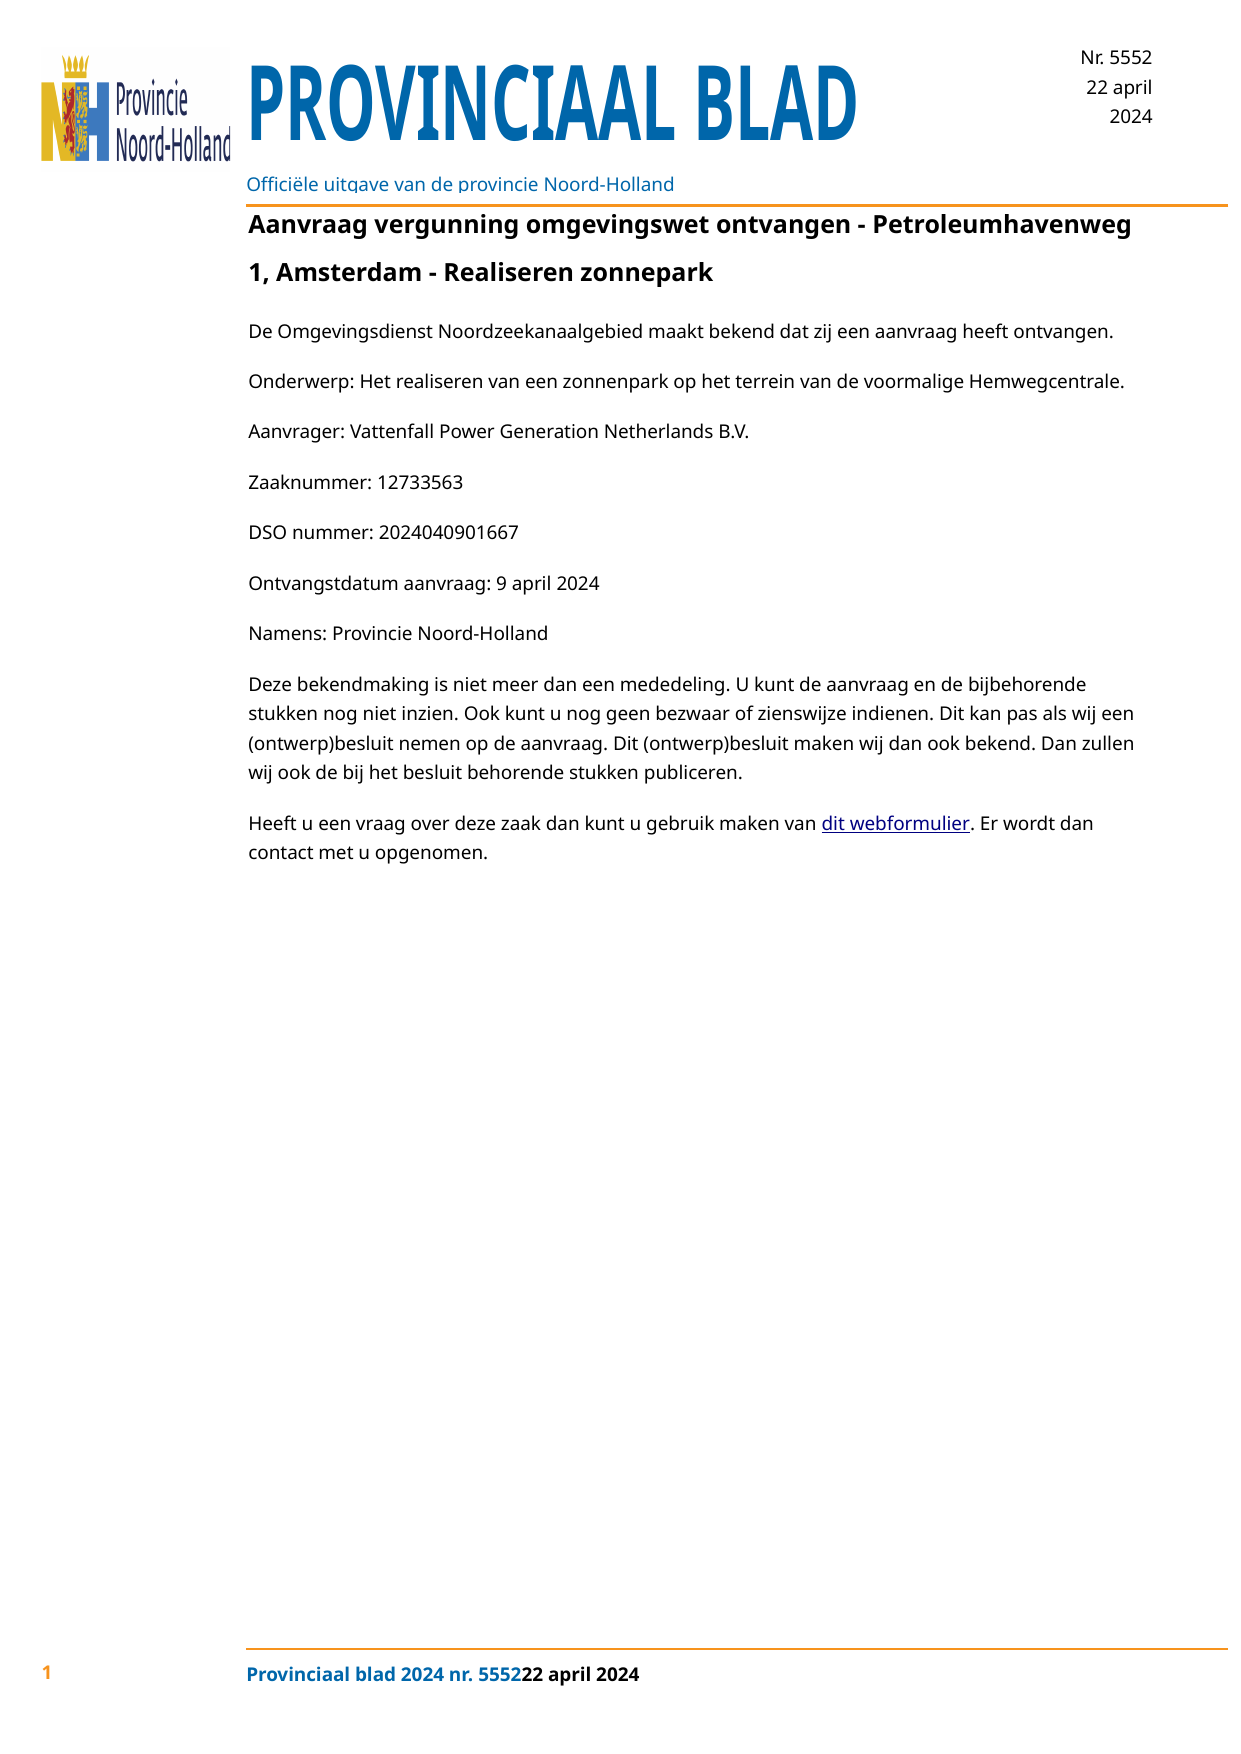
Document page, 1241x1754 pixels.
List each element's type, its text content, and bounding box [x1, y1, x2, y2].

text Onderwerp: Het realiseren van een zonnenpark op het terrein van de voormalige Hemwegcentrale. [248, 368, 1152, 394]
text Deze bekendmaking is niet meer dan een mededeling. U kunt de aanvraag en de bijbehorende stukken nog niet inzien. Ook kunt u nog geen bezwaar of zienswijze indienen. Dit kan pas als wij een (ontwerp)besluit nemen op de aanvraag. Dit (ontwerp)besluit maken wij dan ook bekend. Dan zullen wij ook de bij het besluit behorende stukken publiceren. [248, 671, 1152, 785]
text Ontvangstdatum aanvraag: 9 april 2024 [248, 570, 1152, 596]
text De Omgevingsdienst Noordzeekanaalgebied maakt bekend dat zij een aanvraag heeft ontvangen. [248, 318, 1152, 344]
text DSO nummer: 2024040901667 [248, 519, 1152, 545]
text Aanvraag vergunning omgevingswet ontvangen - Petroleumhavenweg 1, Amsterdam - Realiseren zonnepark [248, 207, 1152, 288]
text Heeft u een vraag over deze zaak dan kunt u gebruik maken van dit webformulier. Er wordt dan contact met u opgenomen. [248, 810, 1152, 865]
text Aanvrager: Vattenfall Power Generation Netherlands B.V. [248, 419, 1152, 444]
text Zaaknummer: 12733563 [248, 469, 1152, 495]
text Namens: Provincie Noord-Holland [248, 620, 1152, 646]
picture [41, 47, 231, 172]
